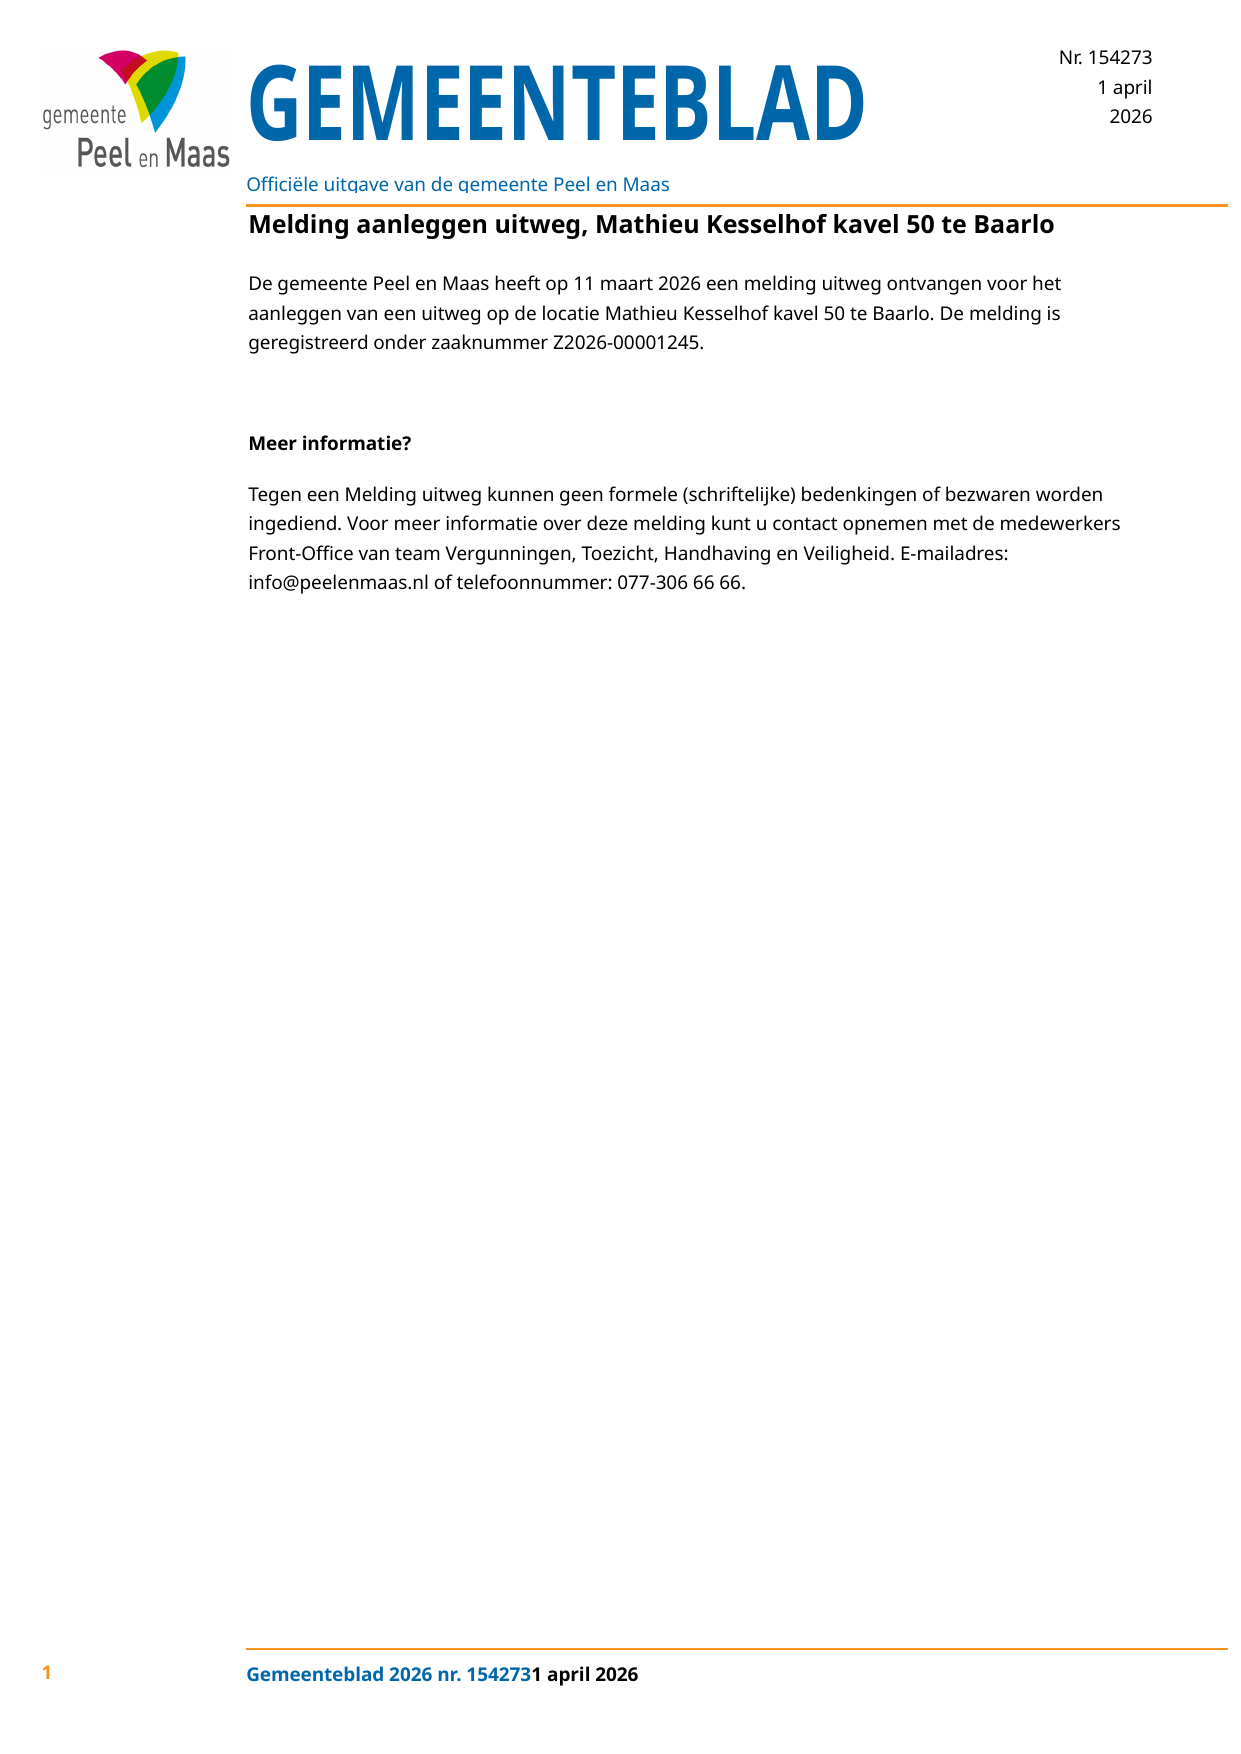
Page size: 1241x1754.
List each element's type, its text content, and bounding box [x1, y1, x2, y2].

text Tegen een Melding uitweg kunnen geen formele (schriftelijke) bedenkingen of bezwaren worden ingediend. Voor meer informatie over deze melding kunt u contact opnemen met de medewerkers Front-Office van team Vergunningen, Toezicht, Handhaving en Veiligheid. E-mailadres: info@peelenmaas.nl of telefoonnummer: 077-306 66 66. [248, 481, 1152, 595]
picture [41, 47, 231, 172]
text Meer informatie? [248, 430, 1152, 456]
text De gemeente Peel en Maas heeft op 11 maart 2026 een melding uitweg ontvangen voor het aanleggen van een uitweg op de locatie Mathieu Kesselhof kavel 50 te Baarlo. De melding is geregistreerd onder zaaknummer Z2026-00001245. [248, 270, 1152, 355]
text Melding aanleggen uitweg, Mathieu Kesselhof kavel 50 te Baarlo [248, 207, 1152, 241]
